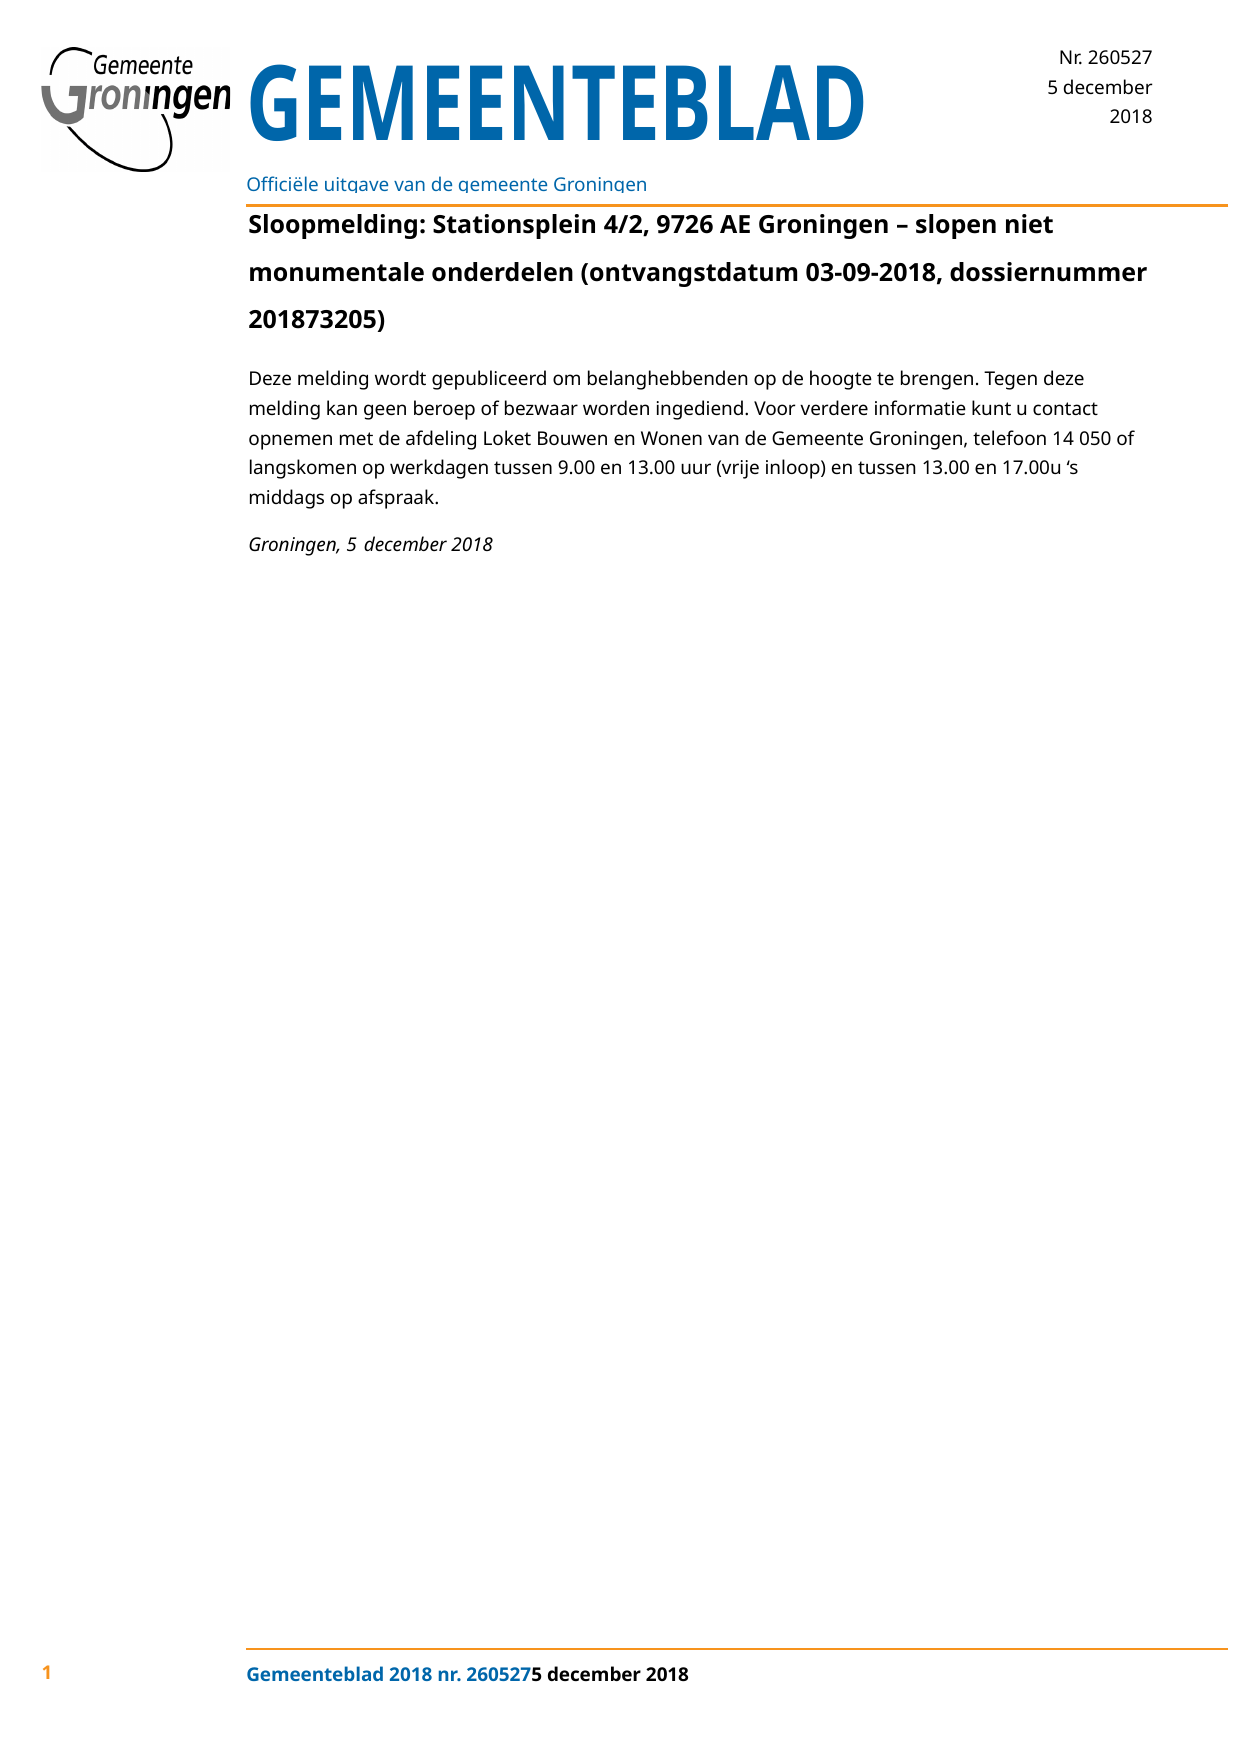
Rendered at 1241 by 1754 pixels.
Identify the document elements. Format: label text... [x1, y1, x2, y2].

text Sloopmelding: Stationsplein 4/2, 9726 AE Groningen – slopen niet monumentale onderdelen (ontvangstdatum 03-09-2018, dossiernummer 201873205) [248, 207, 1152, 336]
picture [41, 47, 231, 172]
text Deze melding wordt gepubliceerd om belanghebbenden op de hoogte te brengen. Tegen deze melding kan geen beroep of bezwaar worden ingediend. Voor verdere informatie kunt u contact opnemen met de afdeling Loket Bouwen en Wonen van de Gemeente Groningen, telefoon 14 050 of langskomen op werkdagen tussen 9.00 en 13.00 uur (vrije inloop) en tussen 13.00 en 17.00u ‘s middags op afspraak. [248, 366, 1152, 509]
text Groningen, 5 december 2018 [248, 532, 1152, 557]
